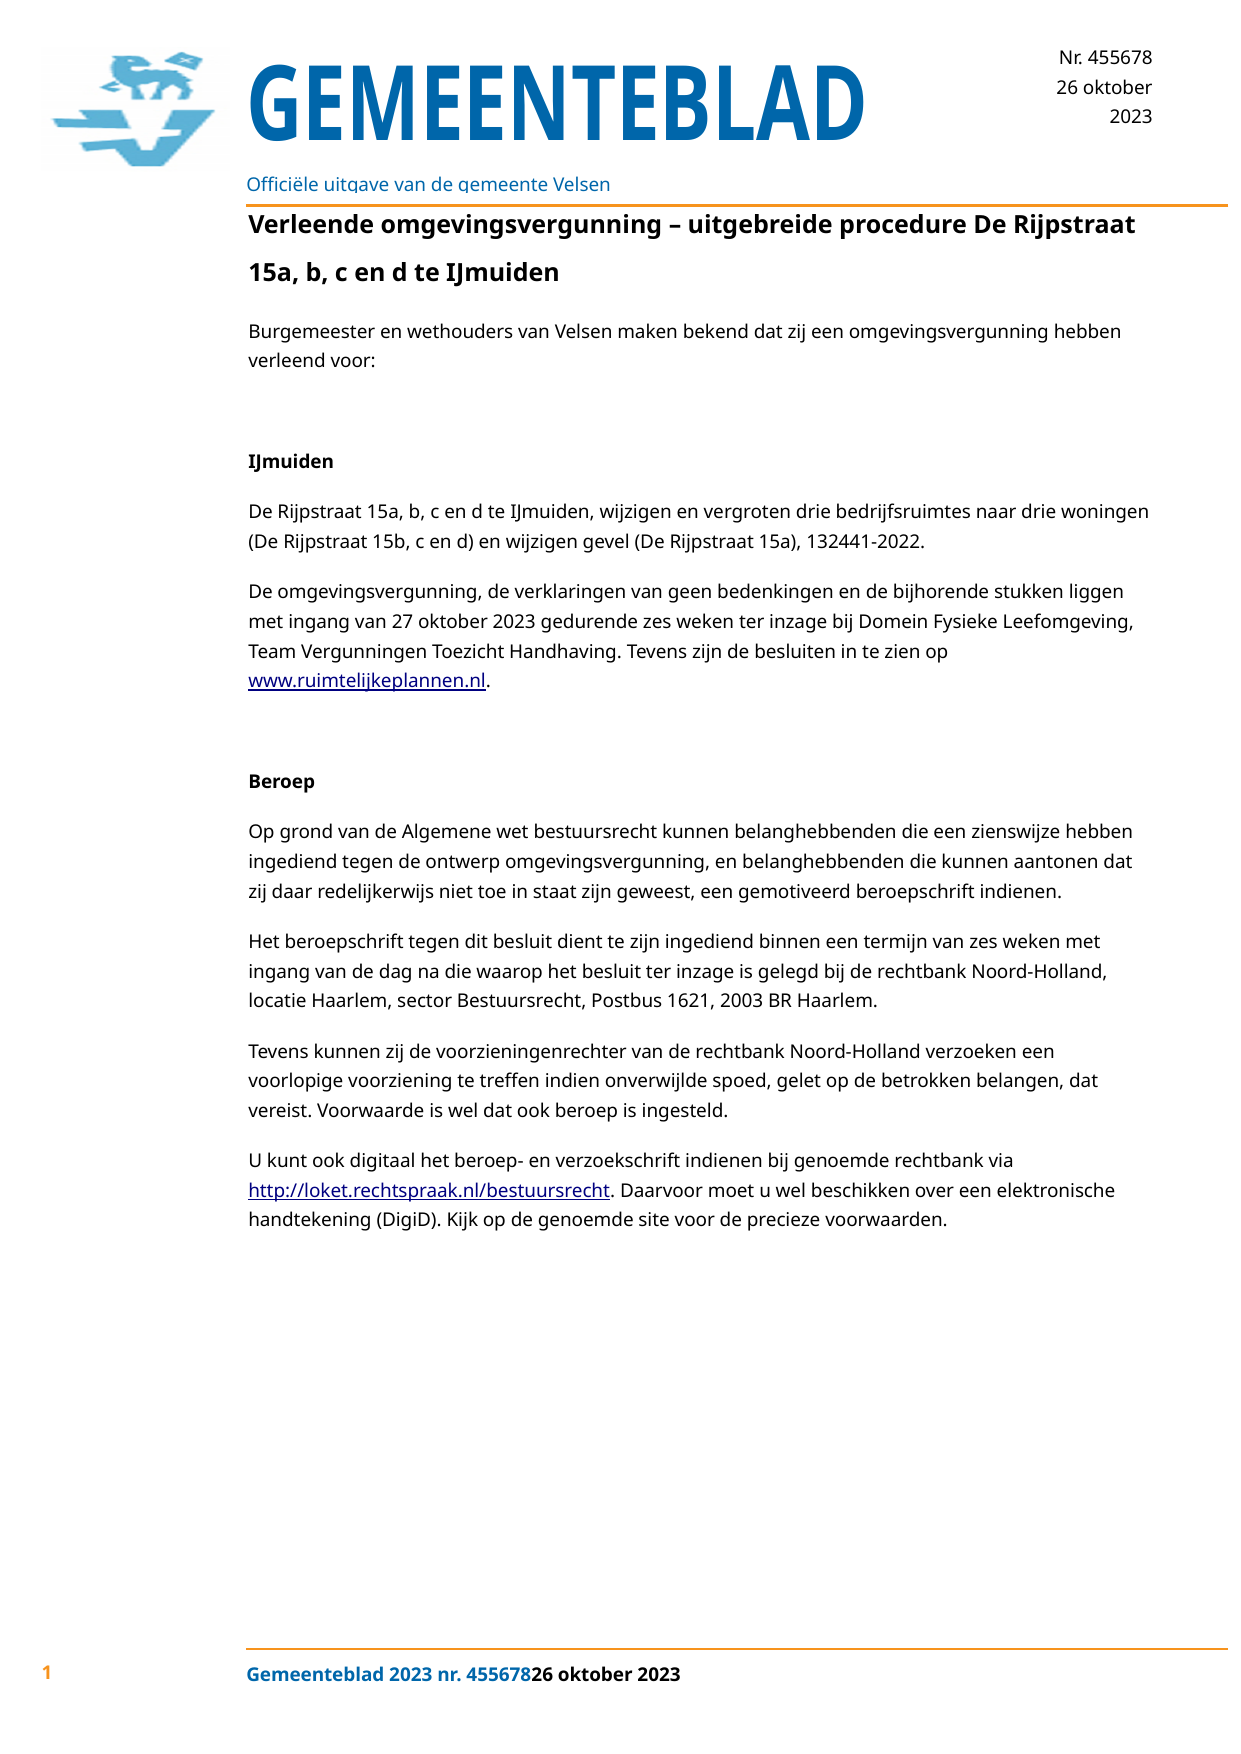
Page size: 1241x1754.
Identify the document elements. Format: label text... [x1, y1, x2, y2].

text Tevens kunnen zij de voorzieningenrechter van de rechtbank Noord-Holland verzoeken een voorlopige voorziening te treffen indien onverwijlde spoed, gelet op de betrokken belangen, dat vereist. Voorwaarde is wel dat ook beroep is ingesteld. [248, 1038, 1152, 1123]
text Beroep [248, 768, 1152, 794]
text Op grond van de Algemene wet bestuursrecht kunnen belanghebbenden die een zienswijze hebben ingediend tegen de ontwerp omgevingsvergunning, en belanghebbenden die kunnen aantonen dat zij daar redelijkerwijs niet toe in staat zijn geweest, een gemotiveerd beroepschrift indienen. [248, 819, 1152, 904]
text IJmuiden [248, 448, 1152, 474]
picture [41, 47, 231, 172]
text Verleende omgevingsvergunning – uitgebreide procedure De Rijpstraat 15a, b, c en d te IJmuiden [248, 207, 1152, 288]
text De Rijpstraat 15a, b, c en d te IJmuiden, wijzigen en vergroten drie bedrijfsruimtes naar drie woningen (De Rijpstraat 15b, c en d) en wijzigen gevel (De Rijpstraat 15a), 132441-2022. [248, 499, 1152, 554]
text Burgemeester en wethouders van Velsen maken bekend dat zij een omgevingsvergunning hebben verleend voor: [248, 318, 1152, 373]
text U kunt ook digitaal het beroep- en verzoekschrift indienen bij genoemde rechtbank via http://loket.rechtspraak.nl/bestuursrecht. Daarvoor moet u wel beschikken over een elektronische handtekening (DigiD). Kijk op de genoemde site voor de precieze voorwaarden. [248, 1147, 1152, 1232]
text Het beroepschrift tegen dit besluit dient te zijn ingediend binnen een termijn van zes weken met ingang van de dag na die waarop het besluit ter inzage is gelegd bij de rechtbank Noord-Holland, locatie Haarlem, sector Bestuursrecht, Postbus 1621, 2003 BR Haarlem. [248, 928, 1152, 1013]
text De omgevingsvergunning, de verklaringen van geen bedenkingen en de bijhorende stukken liggen met ingang van 27 oktober 2023 gedurende zes weken ter inzage bij Domein Fysieke Leefomgeving, Team Vergunningen Toezicht Handhaving. Tevens zijn de besluiten in te zien op www.ruimtelijkeplannen.nl. [248, 579, 1152, 693]
